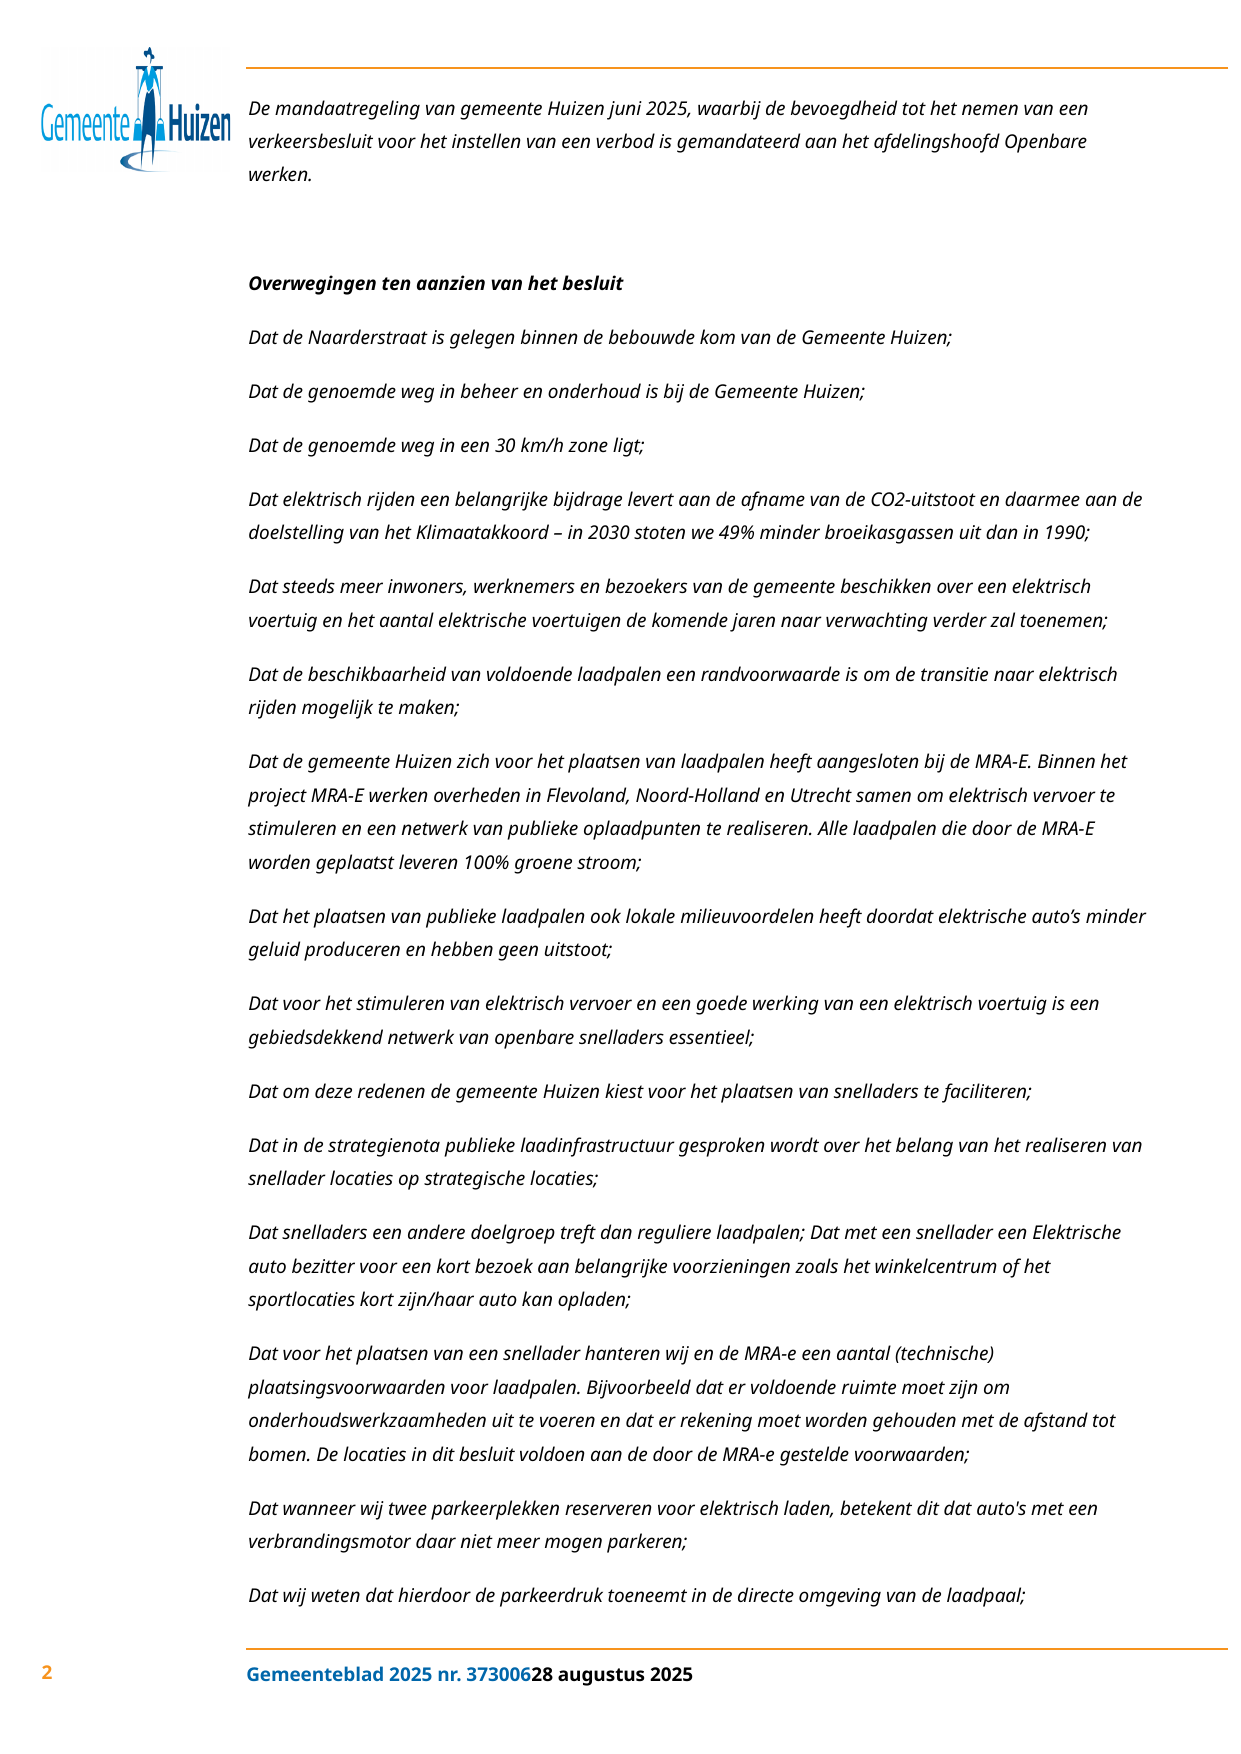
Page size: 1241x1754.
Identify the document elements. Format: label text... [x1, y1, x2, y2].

text Dat voor het plaatsen van een snellader hanteren wij en de MRA-e een aantal (technische) plaatsingsvoorwaarden voor laadpalen. Bijvoorbeeld dat er voldoende ruimte moet zijn om onderhoudswerkzaamheden uit te voeren en dat er rekening moet worden gehouden met de afstand tot bomen. De locaties in dit besluit voldoen aan de door de MRA-e gestelde voorwaarden; [248, 1340, 1152, 1466]
text Dat de Naarderstraat is gelegen binnen de bebouwde kom van de Gemeente Huizen; [248, 324, 1152, 349]
text Dat wij weten dat hierdoor de parkeerdruk toeneemt in de directe omgeving van de laadpaal; [248, 1582, 1152, 1608]
picture [41, 47, 231, 172]
text Dat in de strategienota publieke laadinfrastructuur gesproken wordt over het belang van het realiseren van snellader locaties op strategische locaties; [248, 1132, 1152, 1191]
text Dat voor het stimuleren van elektrisch vervoer en een goede werking van een elektrisch voertuig is een gebiedsdekkend netwerk van openbare snelladers essentieel; [248, 990, 1152, 1049]
text Dat de gemeente Huizen zich voor het plaatsen van laadpalen heeft aangesloten bij de MRA-E. Binnen het project MRA-E werken overheden in Flevoland, Noord-Holland en Utrecht samen om elektrisch vervoer te stimuleren en een netwerk van publieke oplaadpunten te realiseren. Alle laadpalen die door de MRA-E worden geplaatst leveren 100% groene stroom; [248, 748, 1152, 874]
text Dat de beschikbaarheid van voldoende laadpalen een randvoorwaarde is om de transitie naar elektrisch rijden mogelijk te maken; [248, 661, 1152, 720]
text Dat de genoemde weg in een 30 km/h zone ligt; [248, 432, 1152, 458]
text Dat wanneer wij twee parkeerplekken reserveren voor elektrisch laden, betekent dit dat auto's met een verbrandingsmotor daar niet meer mogen parkeren; [248, 1495, 1152, 1554]
text Dat het plaatsen van publieke laadpalen ook lokale milieuvoordelen heeft doordat elektrische auto’s minder geluid produceren en hebben geen uitstoot; [248, 903, 1152, 962]
text De mandaatregeling van gemeente Huizen juni 2025, waarbij de bevoegdheid tot het nemen van een verkeersbesluit voor het instellen van een verbod is gemandateerd aan het afdelingshoofd Openbare werken. [248, 95, 1152, 187]
text Dat de genoemde weg in beheer en onderhoud is bij de Gemeente Huizen; [248, 378, 1152, 404]
text Dat elektrisch rijden een belangrijke bijdrage levert aan de afname van de CO2-uitstoot en daarmee aan de doelstelling van het Klimaatakkoord – in 2030 stoten we 49% minder broeikasgassen uit dan in 1990; [248, 486, 1152, 545]
text Dat snelladers een andere doelgroep treft dan reguliere laadpalen; Dat met een snellader een Elektrische auto bezitter voor een kort bezoek aan belangrijke voorzieningen zoals het winkelcentrum of het sportlocaties kort zijn/haar auto kan opladen; [248, 1219, 1152, 1312]
text Dat steeds meer inwoners, werknemers en bezoekers van de gemeente beschikken over een elektrisch voertuig en het aantal elektrische voertuigen de komende jaren naar verwachting verder zal toenemen; [248, 573, 1152, 633]
text Dat om deze redenen de gemeente Huizen kiest voor het plaatsen van snelladers te faciliteren; [248, 1078, 1152, 1104]
text Overwegingen ten aanzien van het besluit [248, 270, 1152, 296]
